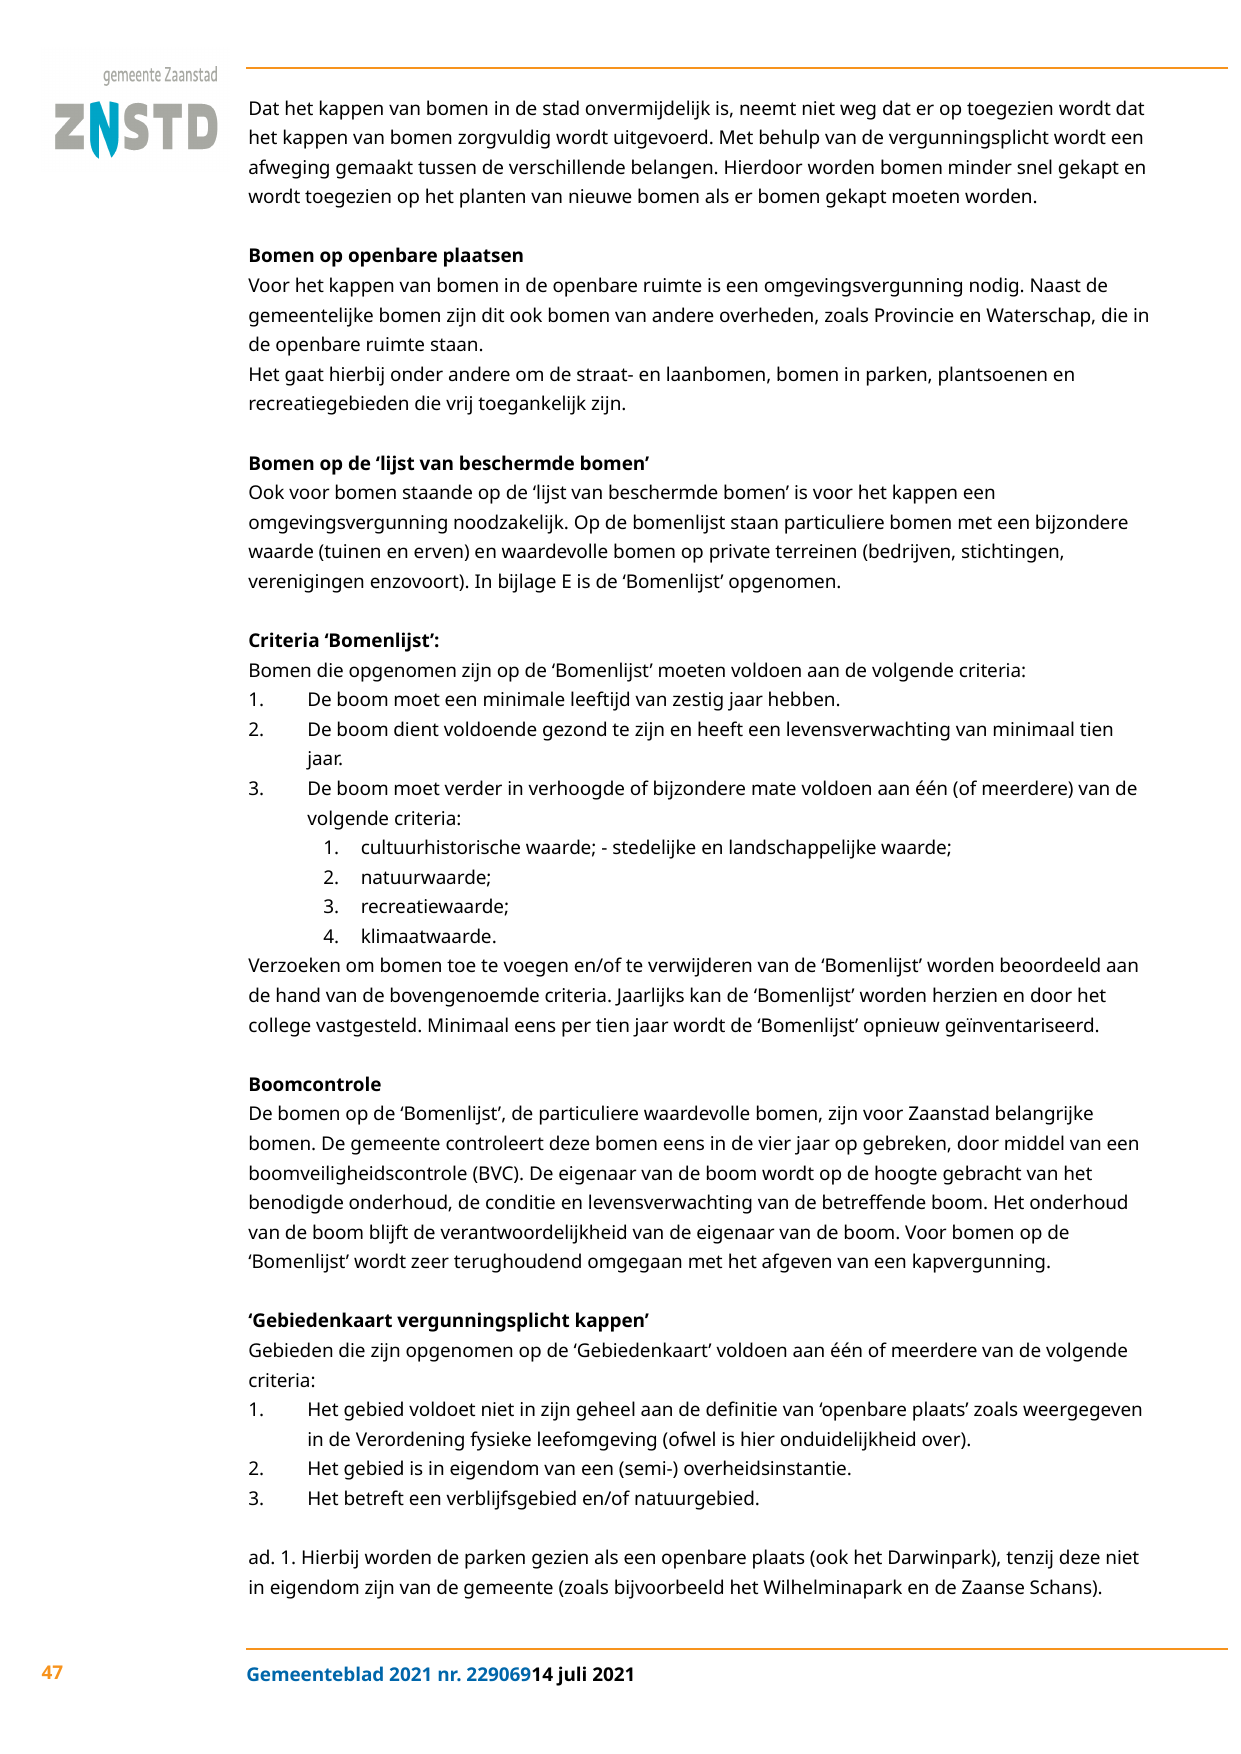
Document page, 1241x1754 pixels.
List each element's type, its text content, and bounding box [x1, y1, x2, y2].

text ‘Gebiedenkaart vergunningsplicht kappen’ [248, 1308, 1152, 1333]
list klimaatwaarde. [323, 923, 1152, 949]
text Dat het kappen van bomen in de stad onvermijdelijk is, neemt niet weg dat er op toegezien wordt dat het kappen van bomen zorgvuldig wordt uitgevoerd. Met behulp van de vergunningsplicht wordt een afweging gemaakt tussen de verschillende belangen. Hierdoor worden bomen minder snel gekapt en wordt toegezien op het planten van nieuwe bomen als er bomen gekapt moeten worden. [248, 95, 1152, 209]
text Verzoeken om bomen toe te voegen en/of te verwijderen van de ‘Bomenlijst’ worden beoordeeld aan de hand van de bovengenoemde criteria. Jaarlijks kan de ‘Bomenlijst’ worden herzien en door het college vastgesteld. Minimaal eens per tien jaar wordt de ‘Bomenlijst’ opnieuw geïnventariseerd. [248, 953, 1152, 1038]
text Het gaat hierbij onder andere om de straat- en laanbomen, bomen in parken, plantsoenen en recreatiegebieden die vrij toegankelijk zijn. [248, 361, 1152, 416]
text Gebieden die zijn opgenomen op de ‘Gebiedenkaart’ voldoen aan één of meerdere van de volgende criteria: [248, 1337, 1152, 1393]
list De boom moet verder in verhoogde of bijzondere mate voldoen aan één (of meerdere) van de volgende criteria: [248, 775, 1152, 831]
text Ook voor bomen staande op de ‘lijst van beschermde bomen’ is voor het kappen een omgevingsvergunning noodzakelijk. Op de bomenlijst staan particuliere bomen met een bijzondere waarde (tuinen en erven) en waardevolle bomen op private terreinen (bedrijven, stichtingen, verenigingen enzovoort). In bijlage E is de ‘Bomenlijst’ opgenomen. [248, 479, 1152, 594]
list De boom dient voldoende gezond te zijn en heeft een levensverwachting van minimaal tien jaar. [248, 716, 1152, 771]
text De bomen op de ‘Bomenlijst’, de particuliere waardevolle bomen, zijn voor Zaanstad belangrijke bomen. De gemeente controleert deze bomen eens in de vier jaar op gebreken, door middel van een boomveiligheidscontrole (BVC). De eigenaar van de boom wordt op de hoogte gebracht van het benodigde onderhoud, de conditie en levensverwachting van de betreffende boom. Het onderhoud van de boom blijft de verantwoordelijkheid van de eigenaar van de boom. Voor bomen op de ‘Bomenlijst’ wordt zeer terughoudend omgegaan met het afgeven van een kapvergunning. [248, 1101, 1152, 1274]
picture [41, 47, 231, 172]
text Bomen op openbare plaatsen [248, 243, 1152, 268]
text Voor het kappen van bomen in de openbare ruimte is een omgevingsvergunning nodig. Naast de gemeentelijke bomen zijn dit ook bomen van andere overheden, zoals Provincie en Waterschap, die in de openbare ruimte staan. [248, 272, 1152, 357]
list Het gebied is in eigendom van een (semi-) overheidsinstantie. [248, 1456, 1152, 1481]
list cultuurhistorische waarde; - stedelijke en landschappelijke waarde; [323, 834, 1152, 860]
text Bomen op de ‘lijst van beschermde bomen’ [248, 450, 1152, 476]
list recreatiewaarde; [323, 893, 1152, 919]
text Criteria ‘Bomenlijst’: [248, 627, 1152, 653]
list Het betreft een verblijfsgebied en/of natuurgebied. [248, 1485, 1152, 1511]
text ad. 1. Hierbij worden de parken gezien als een openbare plaats (ook het Darwinpark), tenzij deze niet in eigendom zijn van de gemeente (zoals bijvoorbeeld het Wilhelminapark en de Zaanse Schans). [248, 1544, 1152, 1600]
text Bomen die opgenomen zijn op de ‘Bomenlijst’ moeten voldoen aan de volgende criteria: [248, 657, 1152, 683]
list De boom moet een minimale leeftijd van zestig jaar hebben. [248, 686, 1152, 712]
text Boomcontrole [248, 1071, 1152, 1097]
list Het gebied voldoet niet in zijn geheel aan de definitie van ‘openbare plaats’ zoals weergegeven in de Verordening fysieke leefomgeving (ofwel is hier onduidelijkheid over). [248, 1396, 1152, 1452]
list natuurwaarde; [323, 864, 1152, 890]
